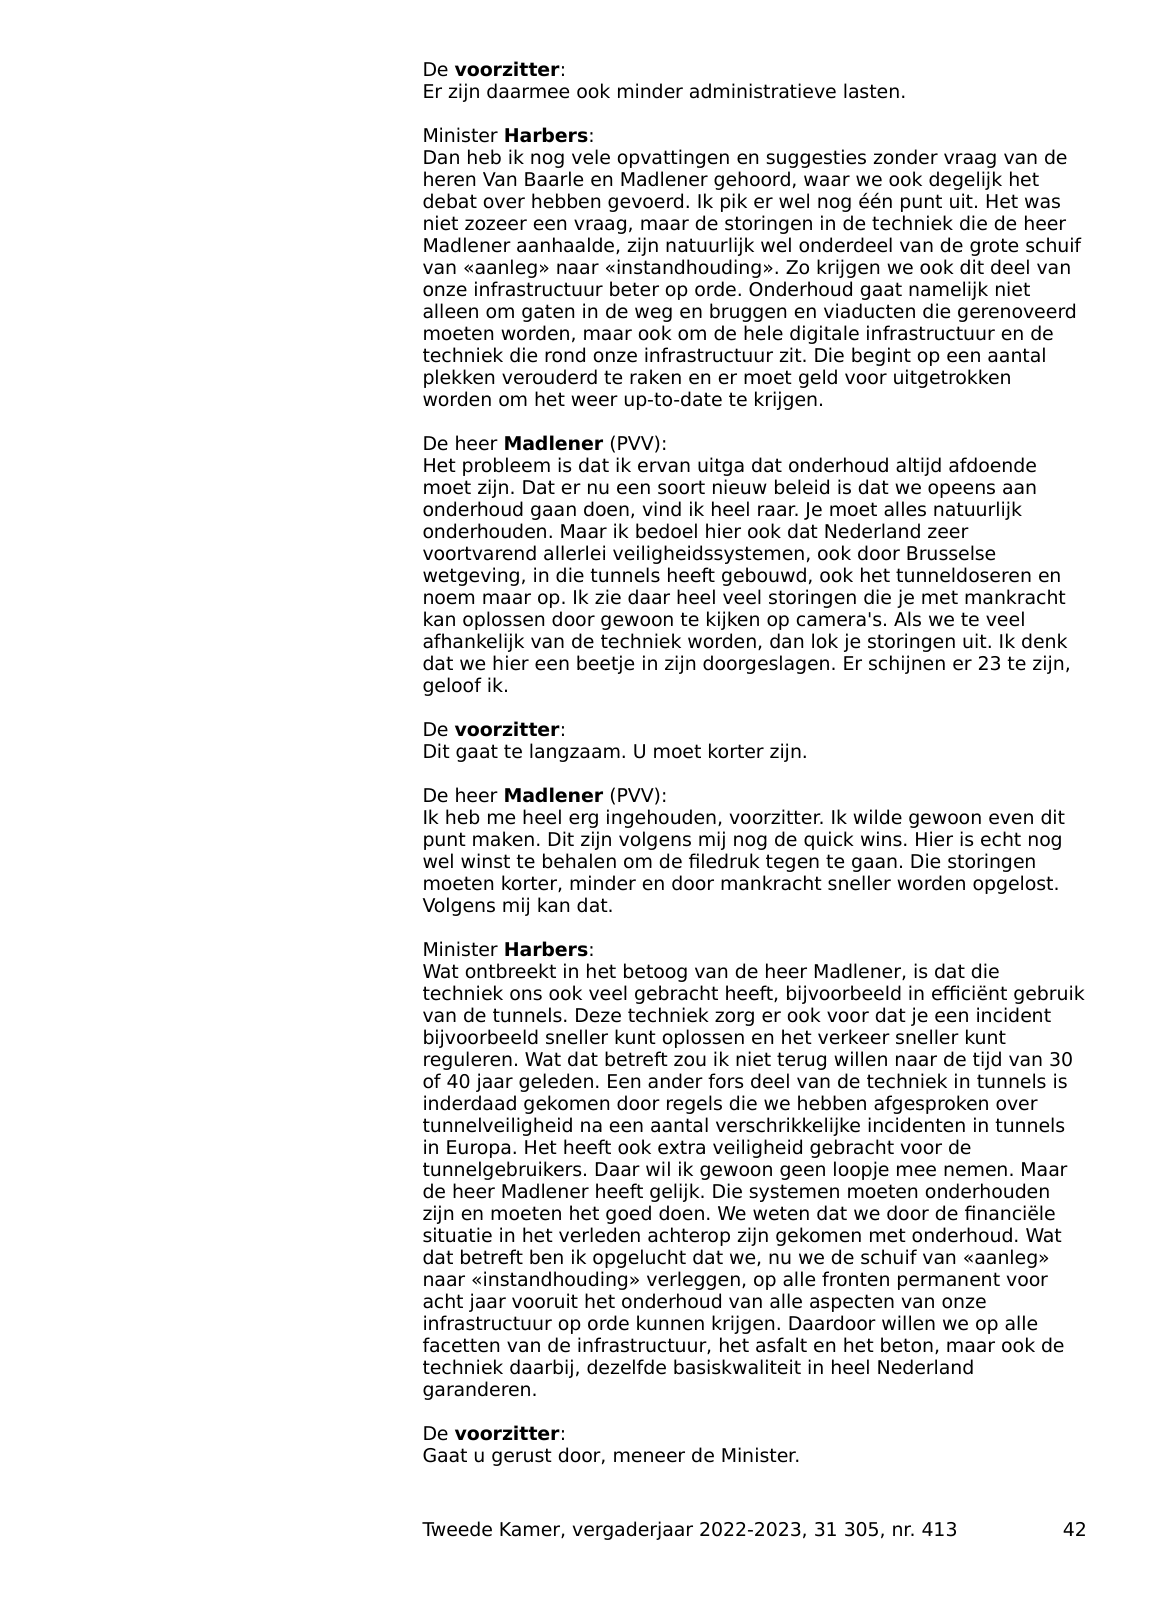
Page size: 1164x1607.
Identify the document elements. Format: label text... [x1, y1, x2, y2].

text Gaat u gerust door, meneer de Minister. [422, 1445, 1087, 1467]
text De voorzitter: [422, 719, 1087, 741]
text Minister Harbers: [422, 939, 1087, 961]
text De heer Madlener (PVV): [422, 433, 1087, 455]
text Het probleem is dat ik ervan uitga dat onderhoud altijd afdoende moet zijn. Dat er nu een soort nieuw beleid is dat we opeens aan onderhoud gaan doen, vind ik heel raar. Je moet alles natuurlijk onderhouden. Maar ik bedoel hier ook dat Nederland zeer voortvarend allerlei veiligheidssystemen, ook door Brusselse wetgeving, in die tunnels heeft gebouwd, ook het tunneldoseren en noem maar op. Ik zie daar heel veel storingen die je met mankracht kan oplossen door gewoon te kijken op camera's. Als we te veel afhankelijk van de techniek worden, dan lok je storingen uit. Ik denk dat we hier een beetje in zijn doorgeslagen. Er schijnen er 23 te zijn, geloof ik. [422, 455, 1087, 697]
text Wat ontbreekt in het betoog van de heer Madlener, is dat die techniek ons ook veel gebracht heeft, bijvoorbeeld in efficiënt gebruik van de tunnels. Deze techniek zorg er ook voor dat je een incident bijvoorbeeld sneller kunt oplossen en het verkeer sneller kunt reguleren. Wat dat betreft zou ik niet terug willen naar de tijd van 30 of 40 jaar geleden. Een ander fors deel van de techniek in tunnels is inderdaad gekomen door regels die we hebben afgesproken over tunnelveiligheid na een aantal verschrikkelijke incidenten in tunnels in Europa. Het heeft ook extra veiligheid gebracht voor de tunnelgebruikers. Daar wil ik gewoon geen loopje mee nemen. Maar de heer Madlener heeft gelijk. Die systemen moeten onderhouden zijn en moeten het goed doen. We weten dat we door de financiële situatie in het verleden achterop zijn gekomen met onderhoud. Wat dat betreft ben ik opgelucht dat we, nu we de schuif van «aanleg» naar «instandhouding» verleggen, op alle fronten permanent voor acht jaar vooruit het onderhoud van alle aspecten van onze infrastructuur op orde kunnen krijgen. Daardoor willen we op alle facetten van de infrastructuur, het asfalt en het beton, maar ook de techniek daarbij, dezelfde basiskwaliteit in heel Nederland garanderen. [422, 961, 1087, 1401]
text Ik heb me heel erg ingehouden, voorzitter. Ik wilde gewoon even dit punt maken. Dit zijn volgens mij nog de quick wins. Hier is echt nog wel winst te behalen om de filedruk tegen te gaan. Die storingen moeten korter, minder en door mankracht sneller worden opgelost. Volgens mij kan dat. [422, 807, 1087, 917]
text Minister Harbers: [422, 125, 1087, 147]
text Dit gaat te langzaam. U moet korter zijn. [422, 741, 1087, 763]
text De heer Madlener (PVV): [422, 785, 1087, 807]
text De voorzitter: [422, 1423, 1087, 1445]
text Er zijn daarmee ook minder administratieve lasten. [422, 81, 1087, 103]
text Dan heb ik nog vele opvattingen en suggesties zonder vraag van de heren Van Baarle en Madlener gehoord, waar we ook degelijk het debat over hebben gevoerd. Ik pik er wel nog één punt uit. Het was niet zozeer een vraag, maar de storingen in de techniek die de heer Madlener aanhaalde, zijn natuurlijk wel onderdeel van de grote schuif van «aanleg» naar «instandhouding». Zo krijgen we ook dit deel van onze infrastructuur beter op orde. Onderhoud gaat namelijk niet alleen om gaten in de weg en bruggen en viaducten die gerenoveerd moeten worden, maar ook om de hele digitale infrastructuur en de techniek die rond onze infrastructuur zit. Die begint op een aantal plekken verouderd te raken en er moet geld voor uitgetrokken worden om het weer up-to-date te krijgen. [422, 147, 1087, 411]
text De voorzitter: [422, 59, 1087, 81]
